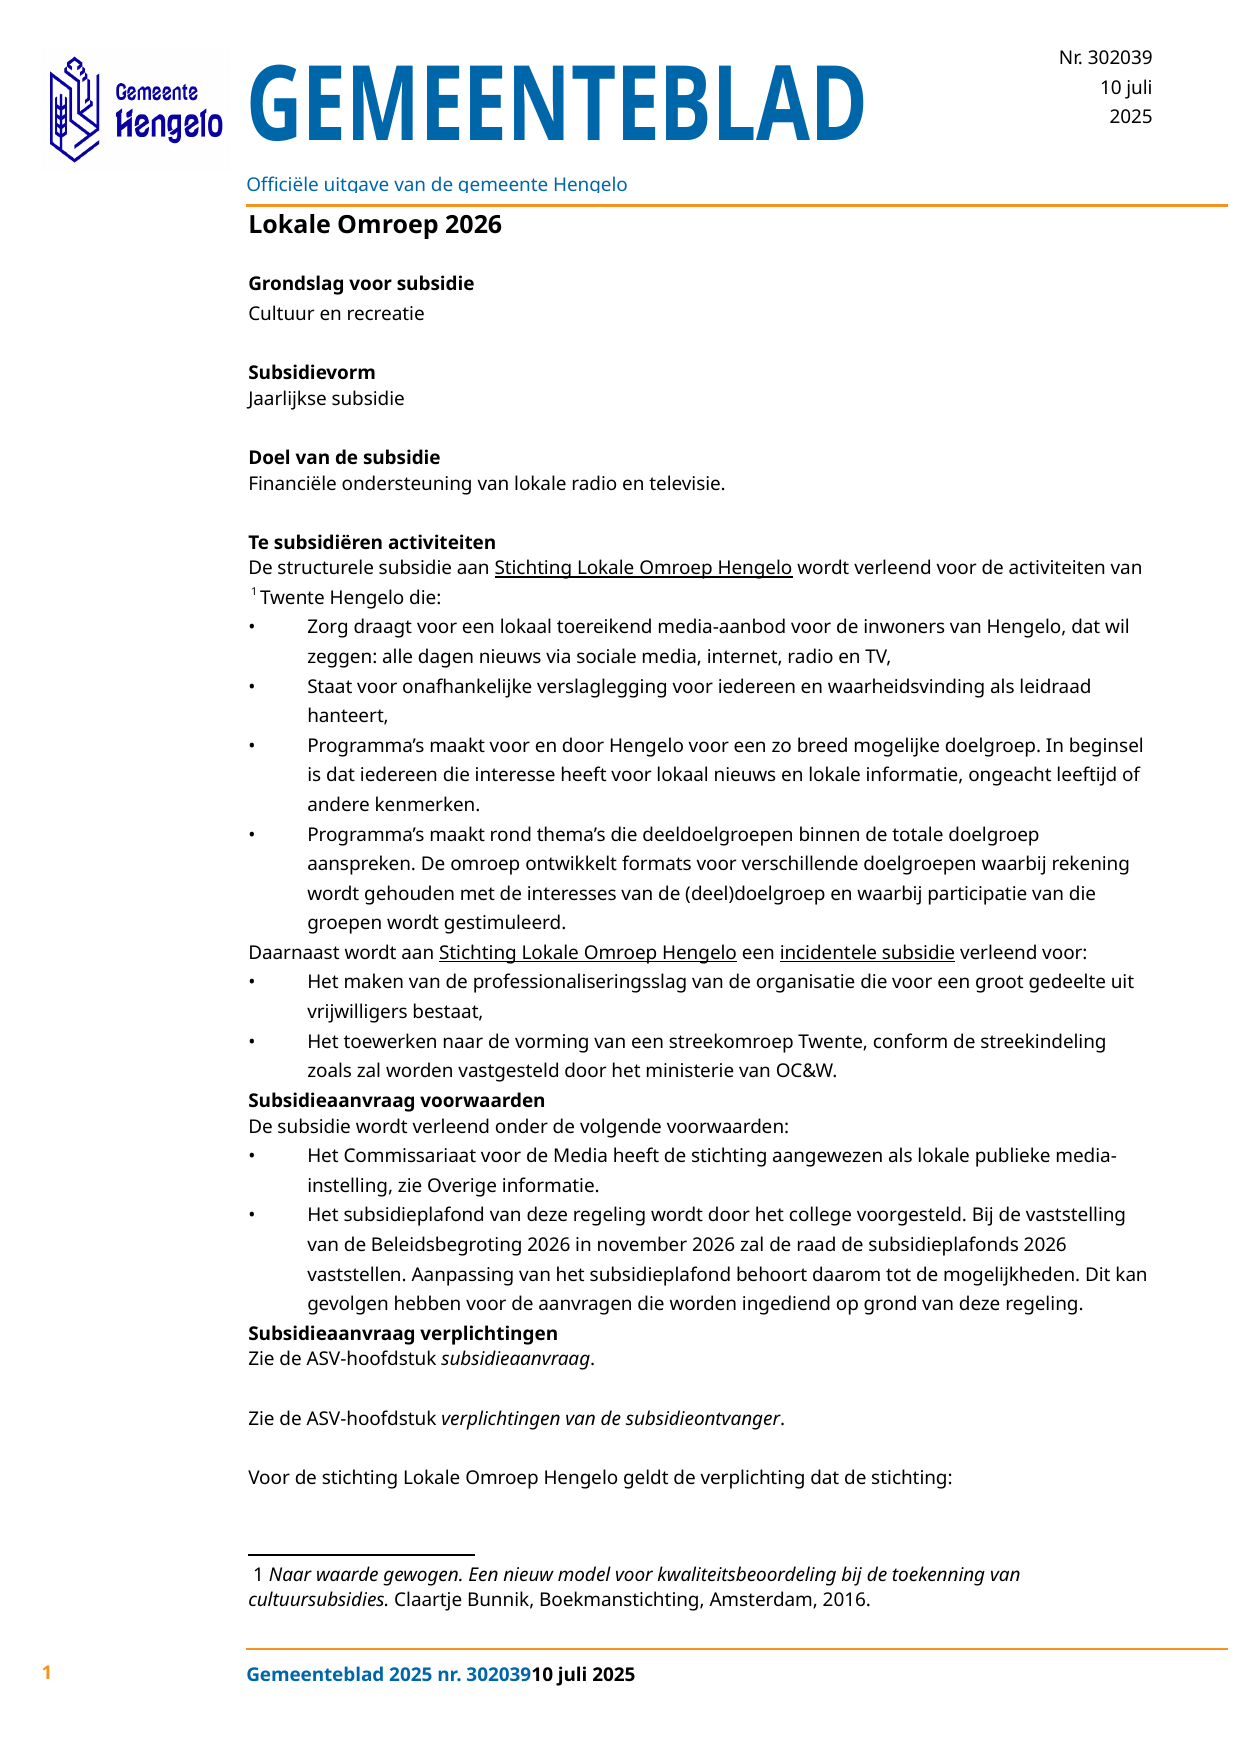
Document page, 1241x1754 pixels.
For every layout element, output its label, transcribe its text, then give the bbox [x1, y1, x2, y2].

picture [41, 47, 231, 172]
text Doel van de subsidie [248, 444, 1152, 470]
list Programma’s maakt rond thema’s die deeldoelgroepen binnen de totale doelgroep aanspreken. De omroep ontwikkelt formats voor verschillende doelgroepen waarbij rekening wordt gehouden met de interesses van de (deel)doelgroep en waarbij participatie van die groepen wordt gestimuleerd. [248, 821, 1152, 935]
text Naar waarde gewogen. Een nieuw model voor kwaliteitsbeoordeling bij de toekenning van cultuursubsidies. Claartje Bunnik, Boekmanstichting, Amsterdam, 2016. [248, 1561, 1152, 1612]
text Daarnaast wordt aan Stichting Lokale Omroep Hengelo een incidentele subsidie verleend voor: [248, 939, 1152, 965]
text Financiële ondersteuning van lokale radio en televisie. [248, 470, 1152, 495]
text Te subsidiëren activiteiten [248, 529, 1152, 554]
text Subsidievorm [248, 359, 1152, 385]
text De structurele subsidie aan Stichting Lokale Omroep Hengelo wordt verleend voor de activiteiten van Twente Hengelo die: [248, 554, 1152, 610]
list Het maken van de professionaliseringsslag van de organisatie die voor een groot gedeelte uit vrijwilligers bestaat, [248, 969, 1152, 1024]
text Zie de ASV-hoofdstuk verplichtingen van de subsidieontvanger. [248, 1405, 1152, 1431]
list Programma’s maakt voor en door Hengelo voor een zo breed mogelijke doelgroep. In beginsel is dat iedereen die interesse heeft voor lokaal nieuws en lokale informatie, ongeacht leeftijd of andere kenmerken. [248, 732, 1152, 817]
text De subsidie wordt verleend onder de volgende voorwaarden: [248, 1113, 1152, 1138]
list Het Commissariaat voor de Media heeft de stichting aangewezen als lokale publieke media-instelling, zie Overige informatie. [248, 1142, 1152, 1198]
list Het subsidieplafond van deze regeling wordt door het college voorgesteld. Bij de vaststelling van de Beleidsbegroting 2026 in november 2026 zal de raad de subsidieplafonds 2026 vaststellen. Aanpassing van het subsidieplafond behoort daarom tot de mogelijkheden. Dit kan gevolgen hebben voor de aanvragen die worden ingediend op grond van deze regeling. [248, 1202, 1152, 1316]
list Het toewerken naar de vorming van een streekomroep Twente, conform de streekindeling zoals zal worden vastgesteld door het ministerie van OC&W. [248, 1028, 1152, 1083]
text Voor de stichting Lokale Omroep Hengelo geldt de verplichting dat de stichting: [248, 1464, 1152, 1490]
list Zorg draagt voor een lokaal toereikend media-aanbod voor de inwoners van Hengelo, dat wil zeggen: alle dagen nieuws via sociale media, internet, radio en TV, [248, 614, 1152, 669]
text Zie de ASV-hoofdstuk subsidieaanvraag. [248, 1346, 1152, 1371]
text Grondslag voor subsidie [248, 270, 1152, 296]
list Staat voor onafhankelijke verslaglegging voor iedereen en waarheidsvinding als leidraad hanteert, [248, 673, 1152, 728]
text Subsidieaanvraag voorwaarden [248, 1087, 1152, 1113]
text Subsidieaanvraag verplichtingen [248, 1320, 1152, 1346]
text Lokale Omroep 2026 [248, 207, 1152, 241]
text Cultuur en recreatie [248, 300, 1152, 326]
text Jaarlijkse subsidie [248, 385, 1152, 411]
